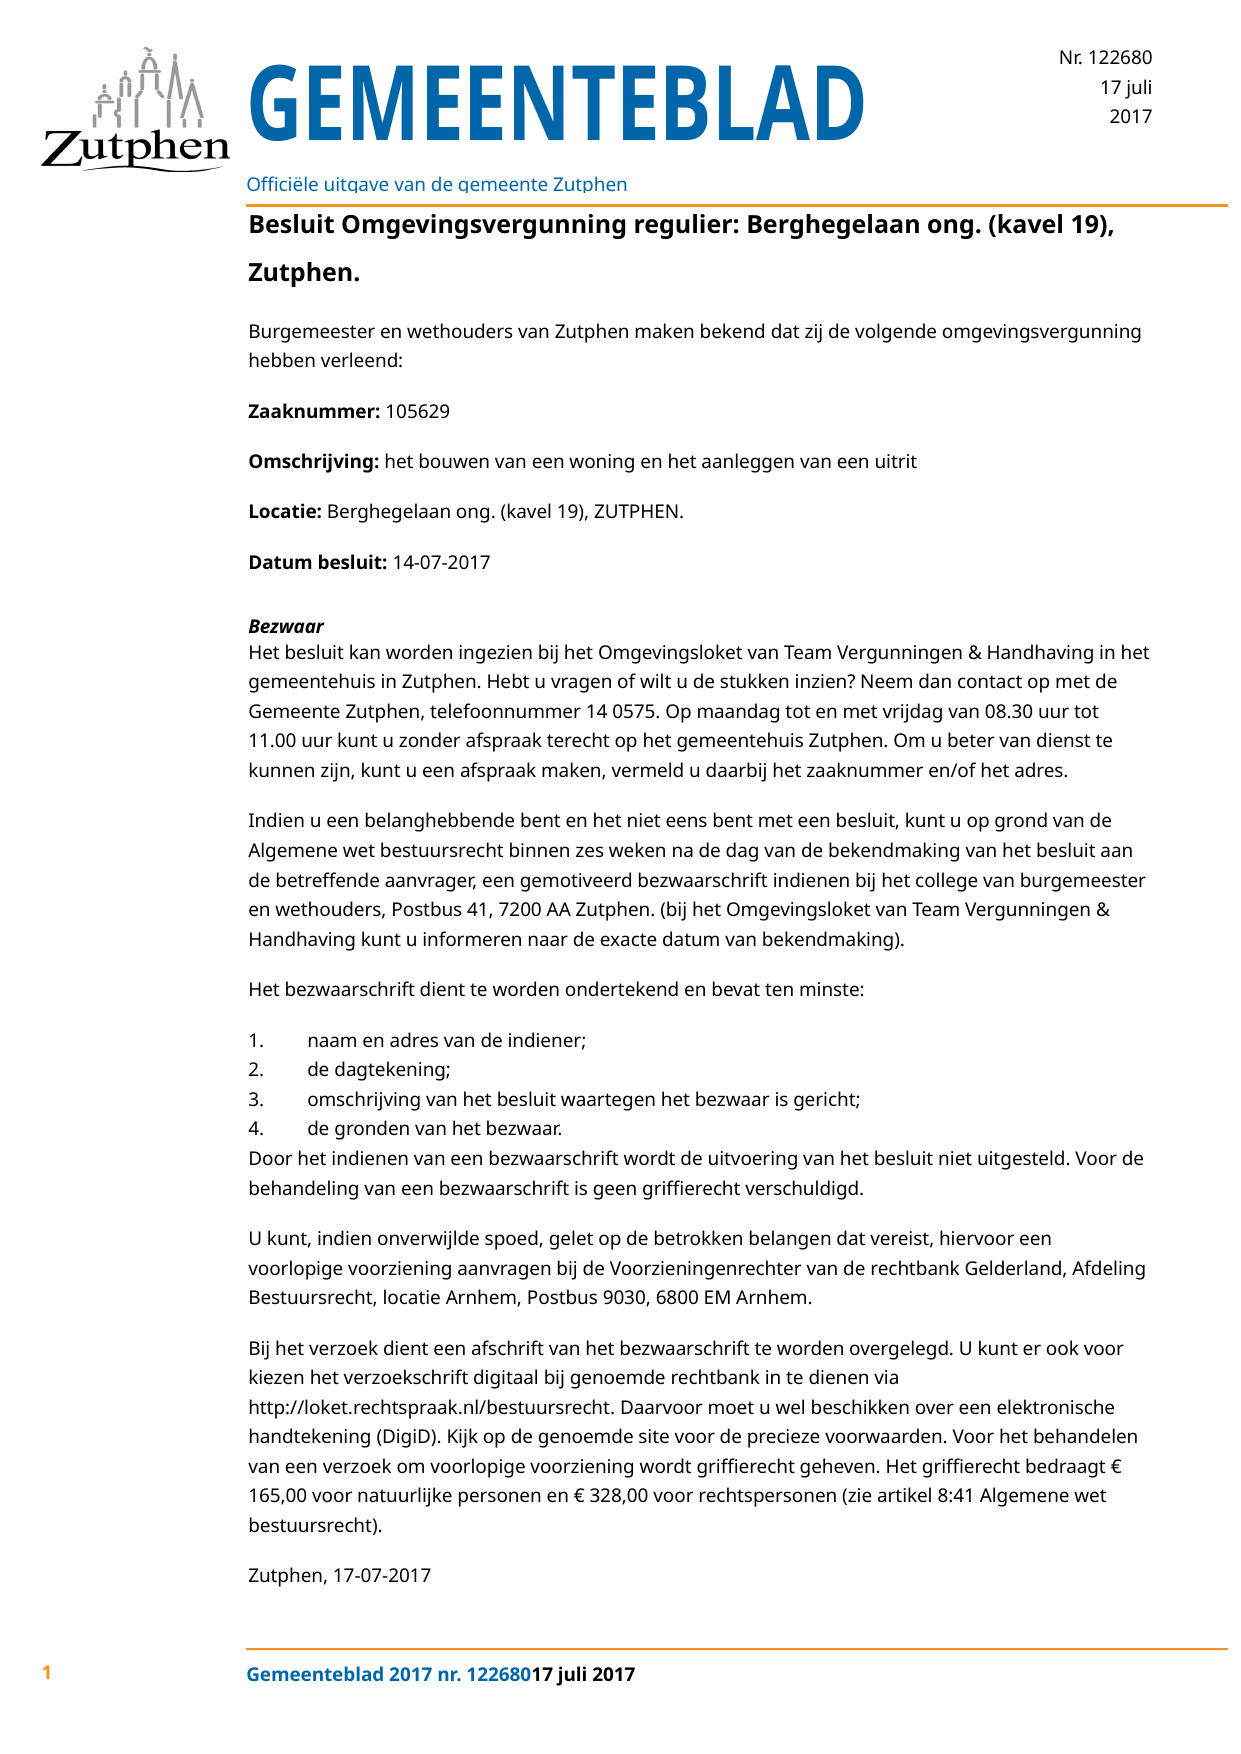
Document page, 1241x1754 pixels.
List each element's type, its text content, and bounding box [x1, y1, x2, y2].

list naam en adres van de indiener; [248, 1027, 1152, 1052]
list omschrijving van het besluit waartegen het bezwaar is gericht; [248, 1086, 1152, 1112]
text Burgemeester en wethouders van Zutphen maken bekend dat zij de volgende omgevingsvergunning hebben verleend: [248, 318, 1152, 373]
picture [41, 47, 231, 172]
text Omschrijving: het bouwen van een woning en het aanleggen van een uitrit [248, 448, 1152, 474]
text Locatie: Berghegelaan ong. (kavel 19), ZUTPHEN. [248, 499, 1152, 524]
text Indien u een belanghebbende bent en het niet eens bent met een besluit, kunt u op grond van de Algemene wet bestuursrecht binnen zes weken na de dag van de bekendmaking van het besluit aan de betreffende aanvrager, een gemotiveerd bezwaarschrift indienen bij het college van burgemeester en wethouders, Postbus 41, 7200 AA Zutphen. (bij het Omgevingsloket van Team Vergunningen & Handhaving kunt u informeren naar de exacte datum van bekendmaking). [248, 808, 1152, 952]
text U kunt, indien onverwijlde spoed, gelet op de betrokken belangen dat vereist, hiervoor een voorlopige voorziening aanvragen bij de Voorzieningenrechter van de rechtbank Gelderland, Afdeling Bestuursrecht, locatie Arnhem, Postbus 9030, 6800 EM Arnhem. [248, 1225, 1152, 1310]
text Het besluit kan worden ingezien bij het Omgevingsloket van Team Vergunningen & Handhaving in het gemeentehuis in Zutphen. Hebt u vragen of wilt u de stukken inzien? Neem dan contact op met de Gemeente Zutphen, telefoonnummer 14 0575. Op maandag tot en met vrijdag van 08.30 uur tot 11.00 uur kunt u zonder afspraak terecht op het gemeentehuis Zutphen. Om u beter van dienst te kunnen zijn, kunt u een afspraak maken, vermeld u daarbij het zaaknummer en/of het adres. [248, 639, 1152, 783]
text Door het indienen van een bezwaarschrift wordt de uitvoering van het besluit niet uitgesteld. Voor de behandeling van een bezwaarschrift is geen griffierecht verschuldigd. [248, 1145, 1152, 1200]
text Bezwaar [248, 613, 1152, 639]
text Zutphen, 17-07-2017 [248, 1563, 1152, 1588]
text Bij het verzoek dient een afschrift van het bezwaarschrift te worden overgelegd. U kunt er ook voor kiezen het verzoekschrift digitaal bij genoemde rechtbank in te dienen via http://loket.rechtspraak.nl/bestuursrecht. Daarvoor moet u wel beschikken over een elektronische handtekening (DigiD). Kijk op de genoemde site voor de precieze voorwaarden. Voor het behandelen van een verzoek om voorlopige voorziening wordt griffierecht geheven. Het griffierecht bedraagt € 165,00 voor natuurlijke personen en € 328,00 voor rechtspersonen (zie artikel 8:41 Algemene wet bestuursrecht). [248, 1335, 1152, 1538]
text Besluit Omgevingsvergunning regulier: Berghegelaan ong. (kavel 19), Zutphen. [248, 207, 1152, 288]
text Datum besluit: 14-07-2017 [248, 549, 1152, 575]
list de dagtekening; [248, 1056, 1152, 1082]
text Het bezwaarschrift dient te worden ondertekend en bevat ten minste: [248, 976, 1152, 1002]
text Zaaknummer: 105629 [248, 398, 1152, 424]
list de gronden van het bezwaar. [248, 1116, 1152, 1141]
